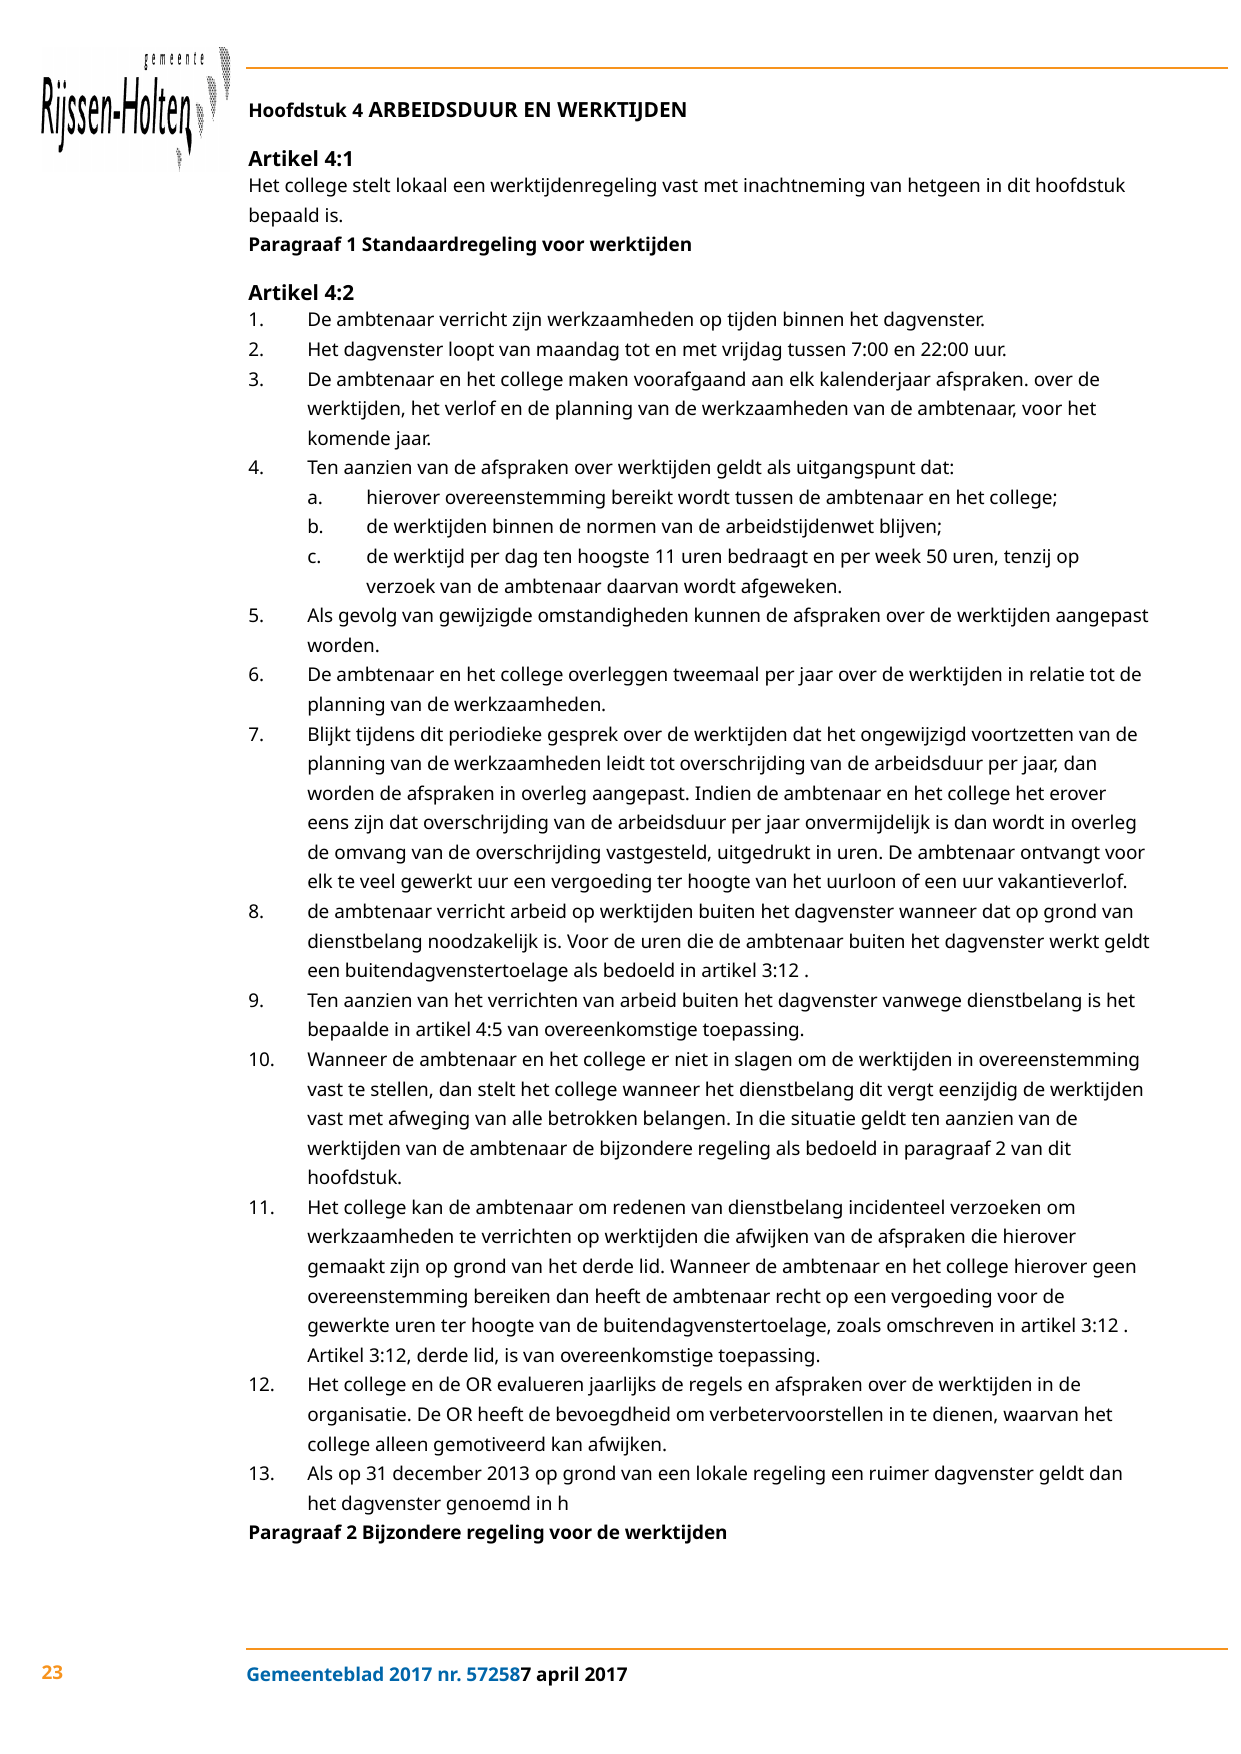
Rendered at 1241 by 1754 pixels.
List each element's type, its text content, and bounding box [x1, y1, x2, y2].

list Het college en de OR evalueren jaarlijks de regels en afspraken over de werktijden in de organisatie. De OR heeft de bevoegdheid om verbetervoorstellen in te dienen, waarvan het college alleen gemotiveerd kan afwijken. [248, 1372, 1152, 1457]
list Wanneer de ambtenaar en het college er niet in slagen om de werktijden in overeenstemming vast te stellen, dan stelt het college wanneer het dienstbelang dit vergt eenzijdig de werktijden vast met afweging van alle betrokken belangen. In die situatie geldt ten aanzien van de werktijden van de ambtenaar de bijzondere regeling als bedoeld in paragraaf 2 van dit hoofdstuk. [248, 1046, 1152, 1190]
list Het dagvenster loopt van maandag tot en met vrijdag tussen 7:00 en 22:00 uur. [248, 336, 1152, 362]
list Als op 31 december 2013 op grond van een lokale regeling een ruimer dagvenster geldt dan het dagvenster genoemd in h [248, 1460, 1152, 1516]
text Artikel 4:2 [248, 278, 1152, 307]
list Als gevolg van gewijzigde omstandigheden kunnen de afspraken over de werktijden aangepast worden. [248, 602, 1152, 658]
text Paragraaf 1 Standaardregeling voor werktijden [248, 232, 1152, 257]
text Paragraaf 2 Bijzondere regeling voor de werktijden [248, 1519, 1152, 1545]
list hierover overeenstemming bereikt wordt tussen de ambtenaar en het college; [307, 484, 1152, 510]
text Hoofdstuk 4 ARBEIDSDUUR EN WERKTIJDEN [248, 95, 1152, 123]
list de werktijd per dag ten hoogste 11 uren bedraagt en per week 50 uren, tenzij op verzoek van de ambtenaar daarvan wordt afgeweken. [307, 543, 1152, 599]
list De ambtenaar verricht zijn werkzaamheden op tijden binnen het dagvenster. [248, 307, 1152, 332]
list Blijkt tijdens dit periodieke gesprek over de werktijden dat het ongewijzigd voortzetten van de planning van de werkzaamheden leidt tot overschrijding van de arbeidsduur per jaar, dan worden de afspraken in overleg aangepast. Indien de ambtenaar en het college het erover eens zijn dat overschrijding van de arbeidsduur per jaar onvermijdelijk is dan wordt in overleg de omvang van de overschrijding vastgesteld, uitgedrukt in uren. De ambtenaar ontvangt voor elk te veel gewerkt uur een vergoeding ter hoogte van het uurloon of een uur vakantieverlof. [248, 721, 1152, 894]
list Het college kan de ambtenaar om redenen van dienstbelang incidenteel verzoeken om werkzaamheden te verrichten op werktijden die afwijken van de afspraken die hierover gemaakt zijn op grond van het derde lid. Wanneer de ambtenaar en het college hierover geen overeenstemming bereiken dan heeft de ambtenaar recht op een vergoeding voor de gewerkte uren ter hoogte van de buitendagvenstertoelage, zoals omschreven in artikel 3:12 . Artikel 3:12, derde lid, is van overeenkomstige toepassing. [248, 1194, 1152, 1368]
list de ambtenaar verricht arbeid op werktijden buiten het dagvenster wanneer dat op grond van dienstbelang noodzakelijk is. Voor de uren die de ambtenaar buiten het dagvenster werkt geldt een buitendagvenstertoelage als bedoeld in artikel 3:12 . [248, 898, 1152, 983]
list Ten aanzien van de afspraken over werktijden geldt als uitgangspunt dat: [248, 454, 1152, 480]
list De ambtenaar en het college overleggen tweemaal per jaar over de werktijden in relatie tot de planning van de werkzaamheden. [248, 662, 1152, 717]
text Artikel 4:1 [248, 144, 1152, 172]
picture [41, 47, 231, 172]
list de werktijden binnen de normen van de arbeidstijdenwet blijven; [307, 514, 1152, 539]
list Ten aanzien van het verrichten van arbeid buiten het dagvenster vanwege dienstbelang is het bepaalde in artikel 4:5 van overeenkomstige toepassing. [248, 987, 1152, 1042]
text Het college stelt lokaal een werktijdenregeling vast met inachtneming van hetgeen in dit hoofdstuk bepaald is. [248, 172, 1152, 228]
list De ambtenaar en het college maken voorafgaand aan elk kalenderjaar afspraken. over de werktijden, het verlof en de planning van de werkzaamheden van de ambtenaar, voor het komende jaar. [248, 366, 1152, 451]
